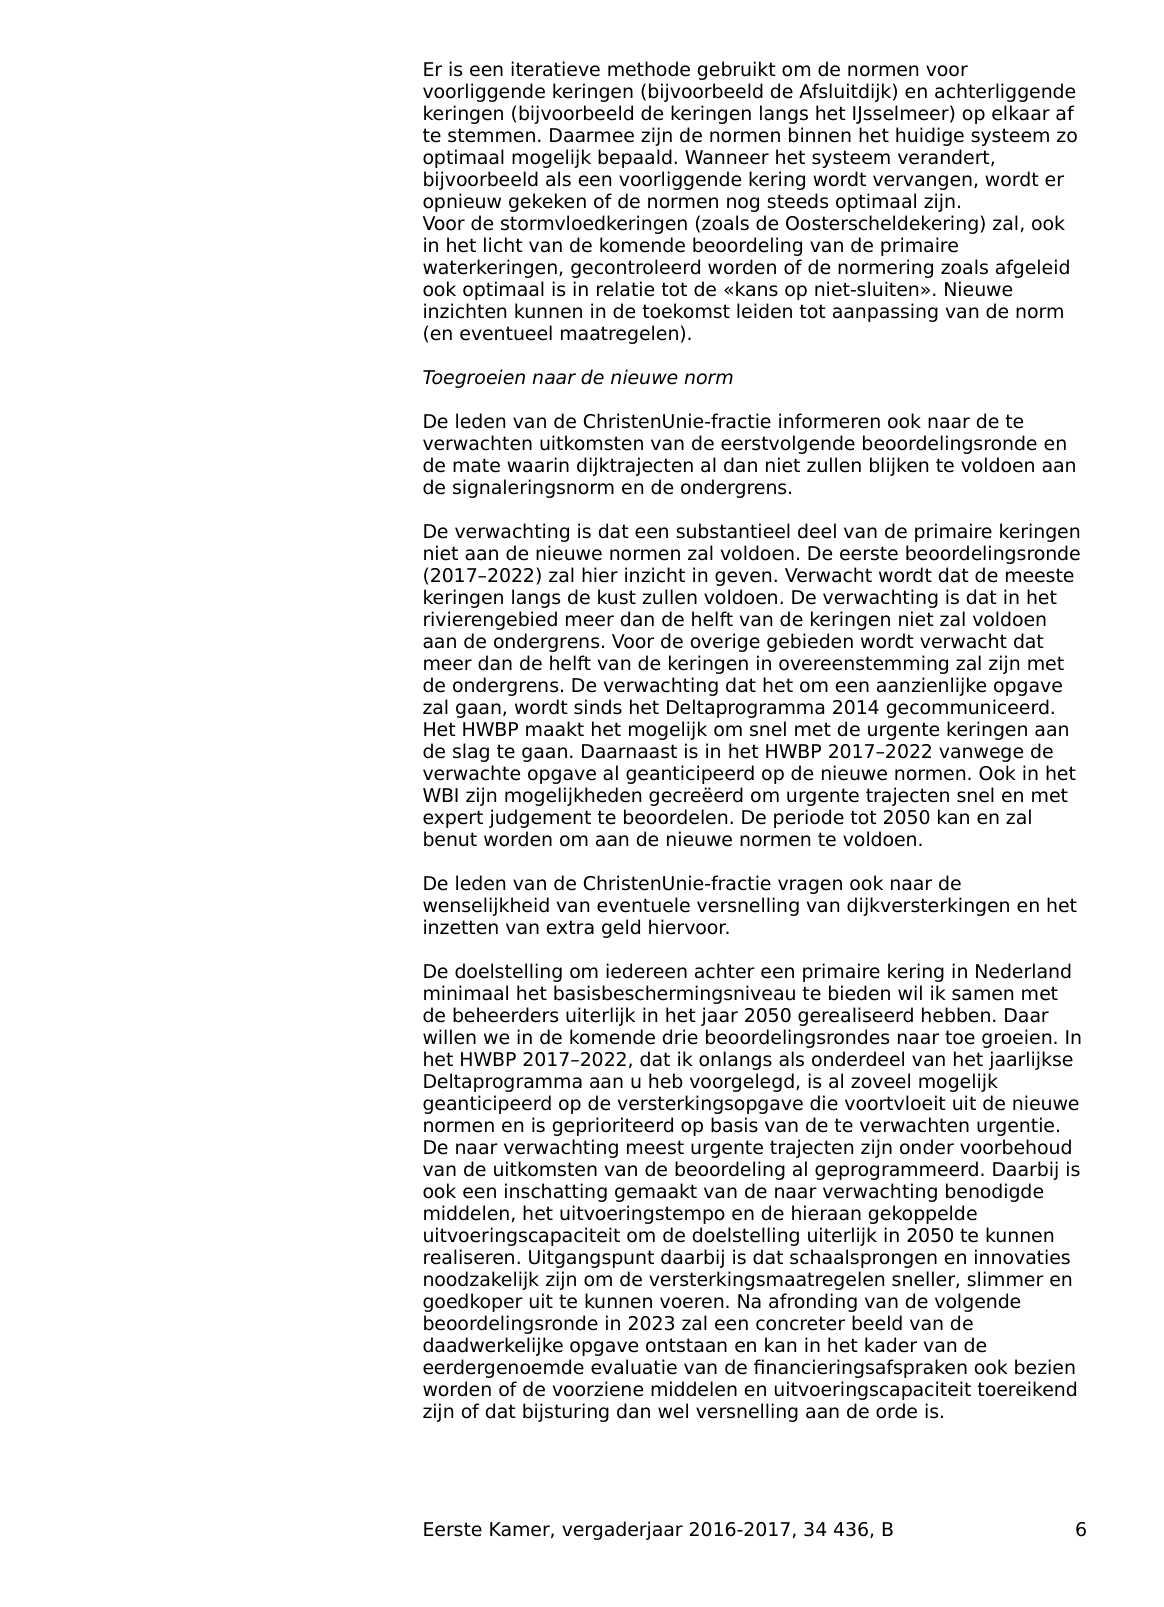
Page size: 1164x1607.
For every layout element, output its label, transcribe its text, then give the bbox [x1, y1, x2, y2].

text Er is een iteratieve methode gebruikt om de normen voor voorliggende keringen (bijvoorbeeld de Afsluitdijk) en achterliggende keringen (bijvoorbeeld de keringen langs het IJsselmeer) op elkaar af te stemmen. Daarmee zijn de normen binnen het huidige systeem zo optimaal mogelijk bepaald. Wanneer het systeem verandert, bijvoorbeeld als een voorliggende kering wordt vervangen, wordt er opnieuw gekeken of de normen nog steeds optimaal zijn. [422, 59, 1087, 213]
text De doelstelling om iedereen achter een primaire kering in Nederland minimaal het basisbeschermingsniveau te bieden wil ik samen met de beheerders uiterlijk in het jaar 2050 gerealiseerd hebben. Daar willen we in de komende drie beoordelingsrondes naar toe groeien. In het HWBP 2017–2022, dat ik onlangs als onderdeel van het jaarlijkse Deltaprogramma aan u heb voorgelegd, is al zoveel mogelijk geanticipeerd op de versterkingsopgave die voortvloeit uit de nieuwe normen en is geprioriteerd op basis van de te verwachten urgentie. De naar verwachting meest urgente trajecten zijn onder voorbehoud van de uitkomsten van de beoordeling al geprogrammeerd. Daarbij is ook een inschatting gemaakt van de naar verwachting benodigde middelen, het uitvoeringstempo en de hieraan gekoppelde uitvoeringscapaciteit om de doelstelling uiterlijk in 2050 te kunnen realiseren. Uitgangspunt daarbij is dat schaalsprongen en innovaties noodzakelijk zijn om de versterkingsmaatregelen sneller, slimmer en goedkoper uit te kunnen voeren. Na afronding van de volgende beoordelingsronde in 2023 zal een concreter beeld van de daadwerkelijke opgave ontstaan en kan in het kader van de eerdergenoemde evaluatie van de financieringsafspraken ook bezien worden of de voorziene middelen en uitvoeringscapaciteit toereikend zijn of dat bijsturing dan wel versnelling aan de orde is. [422, 961, 1087, 1423]
text De leden van de ChristenUnie-fractie informeren ook naar de te verwachten uitkomsten van de eerstvolgende beoordelingsronde en de mate waarin dijktrajecten al dan niet zullen blijken te voldoen aan de signaleringsnorm en de ondergrens. [422, 411, 1087, 499]
text De verwachting is dat een substantieel deel van de primaire keringen niet aan de nieuwe normen zal voldoen. De eerste beoordelingsronde (2017–2022) zal hier inzicht in geven. Verwacht wordt dat de meeste keringen langs de kust zullen voldoen. De verwachting is dat in het rivierengebied meer dan de helft van de keringen niet zal voldoen aan de ondergrens. Voor de overige gebieden wordt verwacht dat meer dan de helft van de keringen in overeenstemming zal zijn met de ondergrens. De verwachting dat het om een aanzienlijke opgave zal gaan, wordt sinds het Deltaprogramma 2014 gecommuniceerd. Het HWBP maakt het mogelijk om snel met de urgente keringen aan de slag te gaan. Daarnaast is in het HWBP 2017–2022 vanwege de verwachte opgave al geanticipeerd op de nieuwe normen. Ook in het WBI zijn mogelijkheden gecreëerd om urgente trajecten snel en met expert judgement te beoordelen. De periode tot 2050 kan en zal benut worden om aan de nieuwe normen te voldoen. [422, 521, 1087, 851]
text De leden van de ChristenUnie-fractie vragen ook naar de wenselijkheid van eventuele versnelling van dijkversterkingen en het inzetten van extra geld hiervoor. [422, 873, 1087, 939]
text Voor de stormvloedkeringen (zoals de Oosterscheldekering) zal, ook in het licht van de komende beoordeling van de primaire waterkeringen, gecontroleerd worden of de normering zoals afgeleid ook optimaal is in relatie tot de «kans op niet-sluiten». Nieuwe inzichten kunnen in de toekomst leiden tot aanpassing van de norm (en eventueel maatregelen). [422, 213, 1087, 345]
subtitle Toegroeien naar de nieuwe norm [422, 367, 1087, 389]
